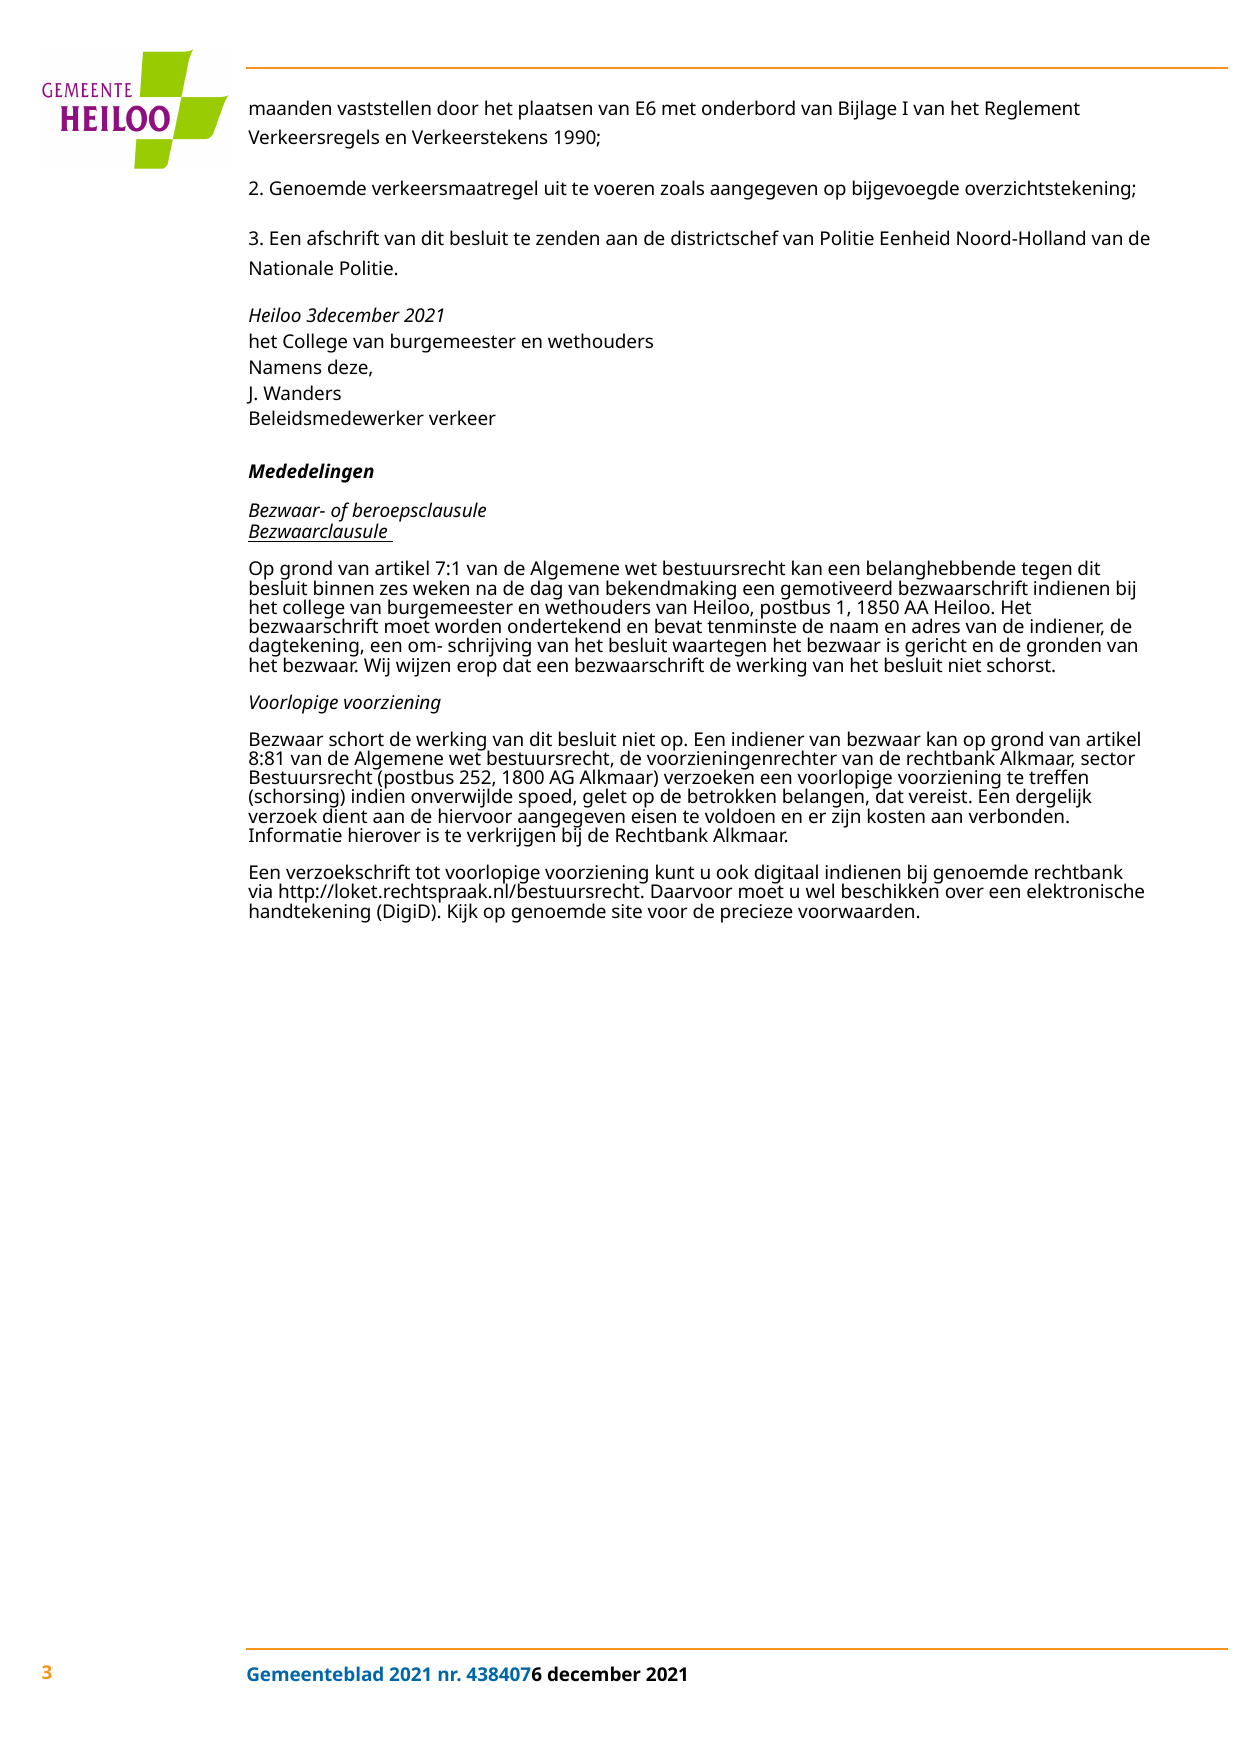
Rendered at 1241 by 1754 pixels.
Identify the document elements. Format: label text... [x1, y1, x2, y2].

text Bezwaarclausule [248, 523, 1152, 543]
text Op grond van artikel 7:1 van de Algemene wet bestuursrecht kan een belanghebbende tegen dit besluit binnen zes weken na de dag van bekendmaking een gemotiveerd bezwaarschrift indienen bij het college van burgemeester en wethouders van Heiloo, postbus 1, 1850 AA Heiloo. Het bezwaarschrift moet worden ondertekend en bevat tenminste de naam en adres van de indiener, de dagtekening, een om- schrijving van het besluit waartegen het bezwaar is gericht en de gronden van het bezwaar. Wij wijzen erop dat een bezwaarschrift de werking van het besluit niet schorst. [248, 560, 1152, 676]
text Beleidsmedewerker verkeer [248, 406, 1152, 431]
text Mededelingen [248, 458, 1152, 484]
text J. Wanders [248, 380, 1152, 406]
text Heiloo 3december 2021 [248, 303, 1152, 328]
text 2. Genoemde verkeersmaatregel uit te voeren zoals aangegeven op bijgevoegde overzichtstekening; [248, 175, 1152, 201]
text Bezwaar- of beroepsclausule [248, 498, 1152, 523]
text Voorlopige voorziening [248, 694, 1152, 713]
text Namens deze, [248, 354, 1152, 380]
text maanden vaststellen door het plaatsen van E6 met onderbord van Bijlage I van het Reglement Verkeersregels en Verkeerstekens 1990; [248, 95, 1152, 150]
picture [41, 47, 231, 172]
text Bezwaar schort de werking van dit besluit niet op. Een indiener van bezwaar kan op grond van artikel 8:81 van de Algemene wet bestuursrecht, de voorzieningenrechter van de rechtbank Alkmaar, sector Bestuursrecht (postbus 252, 1800 AG Alkmaar) verzoeken een voorlopige voorziening te treffen (schorsing) indien onverwijlde spoed, gelet op de betrokken belangen, dat vereist. Een dergelijk verzoek dient aan de hiervoor aangegeven eisen te voldoen en er zijn kosten aan verbonden. Informatie hierover is te verkrijgen bij de Rechtbank Alkmaar. [248, 731, 1152, 846]
text het College van burgemeester en wethouders [248, 328, 1152, 354]
text Een verzoekschrift tot voorlopige voorziening kunt u ook digitaal indienen bij genoemde rechtbank via http://loket.rechtspraak.nl/bestuursrecht. Daarvoor moet u wel beschikken over een elektronische handtekening (DigiD). Kijk op genoemde site voor de precieze voorwaarden. [248, 864, 1152, 922]
text 3. Een afschrift van dit besluit te zenden aan de districtschef van Politie Eenheid Noord-Holland van de Nationale Politie. [248, 225, 1152, 281]
